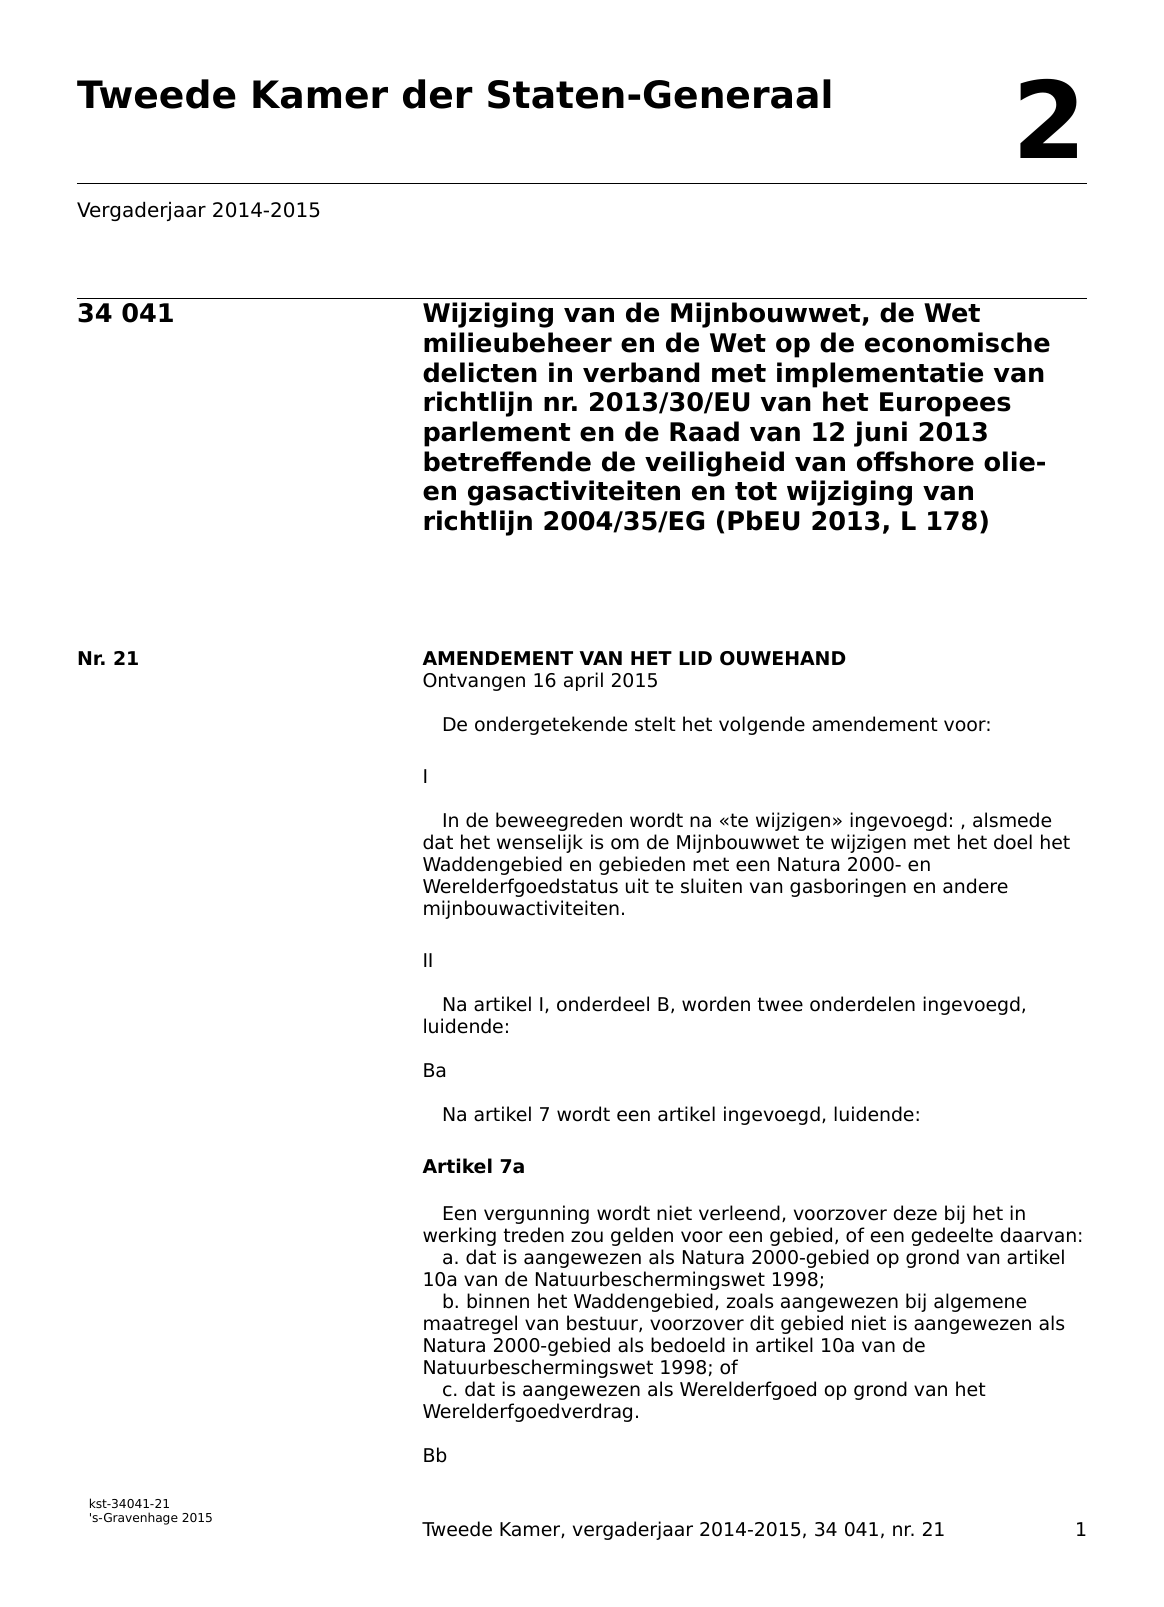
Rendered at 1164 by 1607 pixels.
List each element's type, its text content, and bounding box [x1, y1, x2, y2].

text Na artikel I, onderdeel B, worden twee onderdelen ingevoegd, luidende: [422, 994, 1087, 1038]
text Na artikel 7 wordt een artikel ingevoegd, luidende: [422, 1104, 1087, 1126]
subtitle II [422, 950, 1087, 972]
text a. dat is aangewezen als Natura 2000-gebied op grond van artikel 10a van de Natuurbeschermingswet 1998; [422, 1247, 1087, 1291]
subtitle Artikel 7a [422, 1156, 1087, 1178]
text In de beweegreden wordt na «te wijzigen» ingevoegd: , alsmede dat het wenselijk is om de Mijnbouwwet te wijzigen met het doel het Waddengebied en gebieden met een Natura 2000- en Werelderfgoedstatus uit te sluiten van gasboringen en andere mijnbouwactiviteiten. [422, 810, 1087, 920]
text 's-Gravenhage 2015 [88, 1511, 323, 1525]
text Ontvangen 16 april 2015 [422, 669, 1087, 691]
table_header Tweede Kamer der Staten-Generaal [77, 59, 886, 183]
text Een vergunning wordt niet verleend, voorzover deze bij het in werking treden zou gelden voor een gebied, of een gedeelte daarvan: [422, 1203, 1087, 1247]
subtitle 34 041 Wijziging van de Mijnbouwwet, de Wet milieubeheer en de Wet op de economische delicten in verband met implementatie van richtlijn nr. 2013/30/EU van het Europees parlement en de Raad van 12 juni 2013 betreffende de veiligheid van offshore olie- en gasactiviteiten en tot wijziging van richtlijn 2004/35/EG (PbEU 2013, L 178) [77, 299, 1087, 536]
text c. dat is aangewezen als Werelderfgoed op grond van het Werelderfgoedverdrag. [422, 1379, 1087, 1423]
text De ondergetekende stelt het volgende amendement voor: [422, 714, 1087, 736]
text Bb [422, 1445, 1087, 1467]
text b. binnen het Waddengebied, zoals aangewezen bij algemene maatregel van bestuur, voorzover dit gebied niet is aangewezen als Natura 2000-gebied als bedoeld in artikel 10a van de Natuurbeschermingswet 1998; of [422, 1291, 1087, 1379]
table_cell Vergaderjaar 2014-2015 [77, 184, 1087, 298]
subtitle Nr. 21 AMENDEMENT VAN HET LID OUWEHAND [77, 647, 1087, 669]
text kst-34041-21 [88, 1497, 323, 1511]
text Ba [422, 1060, 1087, 1082]
subtitle I [422, 766, 1087, 788]
table_header 2 [886, 59, 1087, 183]
